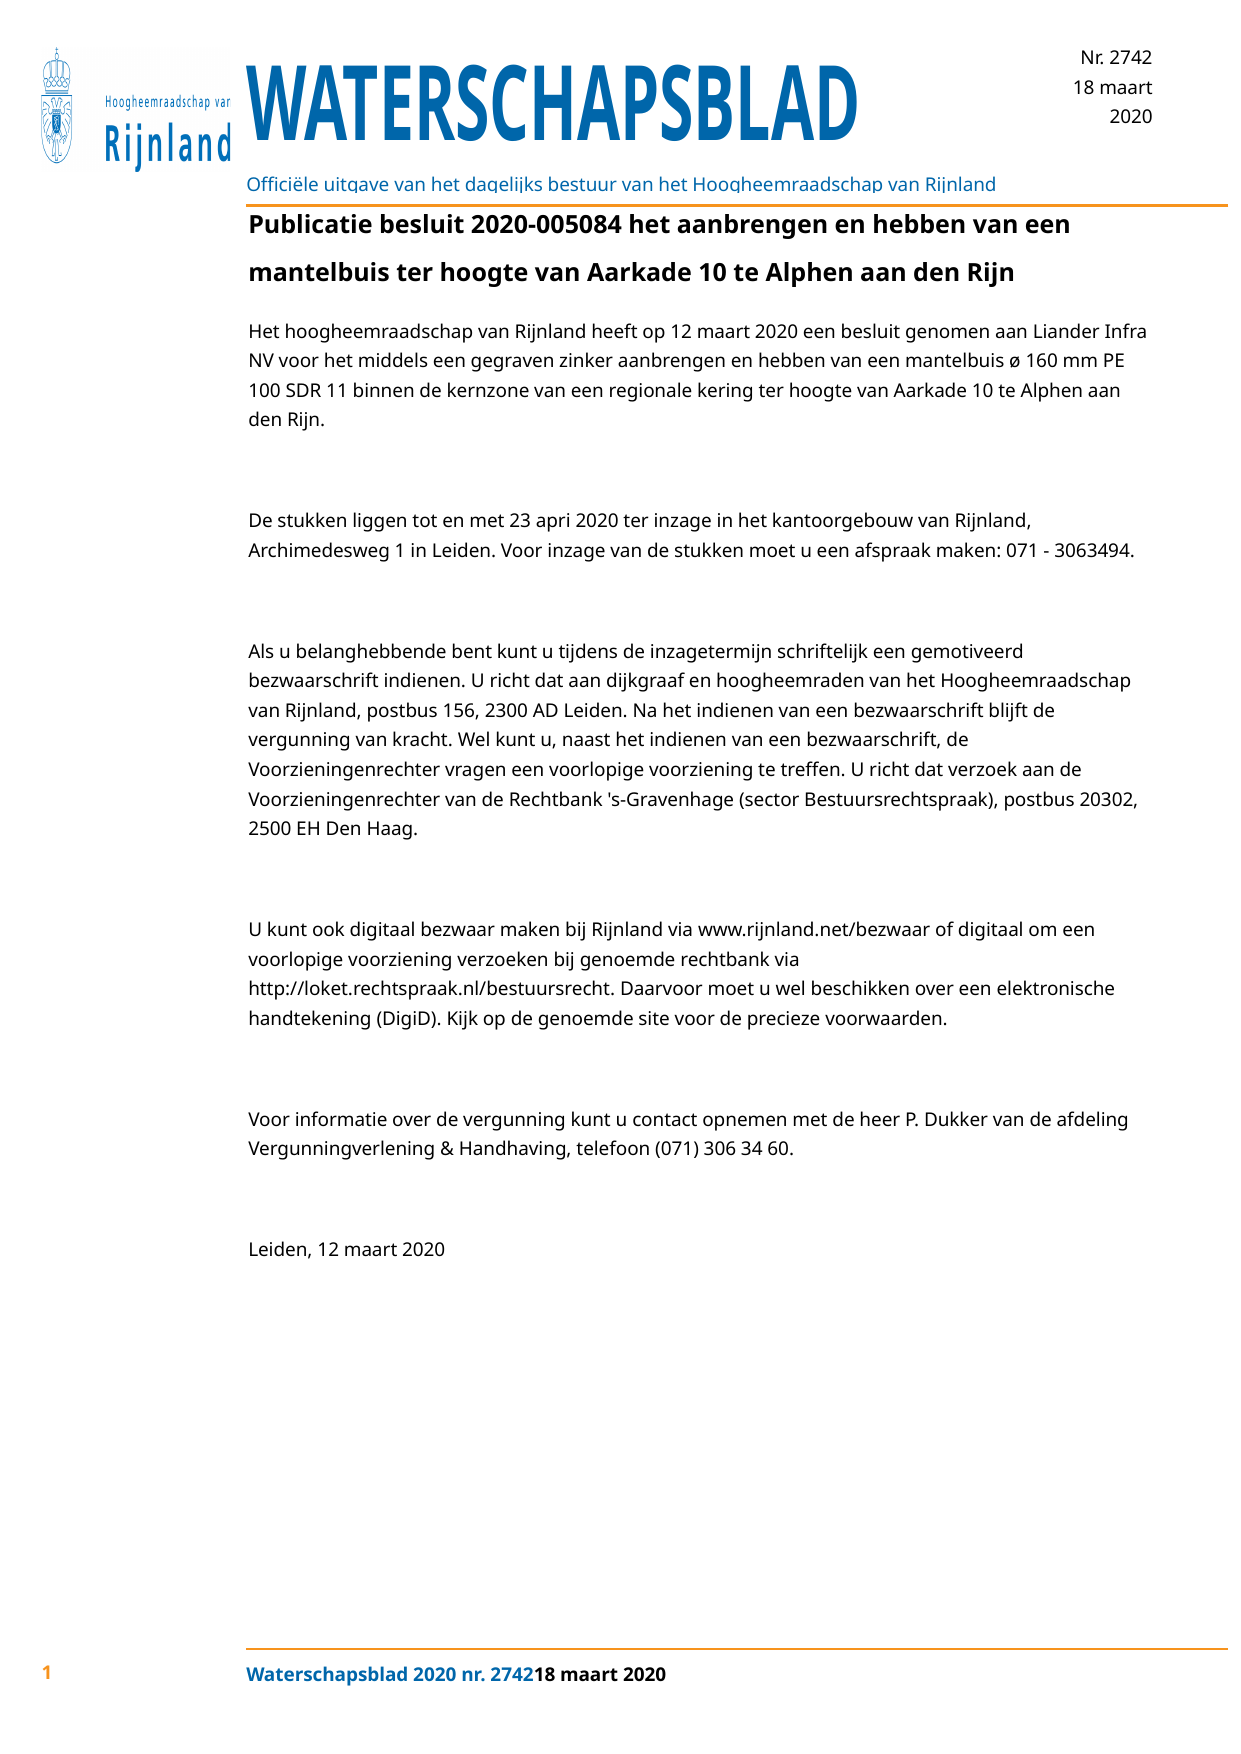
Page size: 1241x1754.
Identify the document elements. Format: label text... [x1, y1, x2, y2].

text Voor informatie over de vergunning kunt u contact opnemen met de heer P. Dukker van de afdeling Vergunningverlening & Handhaving, telefoon (071) 306 34 60. [248, 1106, 1152, 1161]
text U kunt ook digitaal bezwaar maken bij Rijnland via www.rijnland.net/bezwaar of digitaal om een voorlopige voorziening verzoeken bij genoemde rechtbank via http://loket.rechtspraak.nl/bestuursrecht. Daarvoor moet u wel beschikken over een elektronische handtekening (DigiD). Kijk op de genoemde site voor de precieze voorwaarden. [248, 916, 1152, 1031]
picture [41, 47, 231, 172]
text Leiden, 12 maart 2020 [248, 1236, 1152, 1262]
text De stukken liggen tot en met 23 apri 2020 ter inzage in het kantoorgebouw van Rijnland, Archimedesweg 1 in Leiden. Voor inzage van de stukken moet u een afspraak maken: 071 - 3063494. [248, 507, 1152, 563]
text Publicatie besluit 2020-005084 het aanbrengen en hebben van een mantelbuis ter hoogte van Aarkade 10 te Alphen aan den Rijn [248, 207, 1152, 288]
text Als u belanghebbende bent kunt u tijdens de inzagetermijn schriftelijk een gemotiveerd bezwaarschrift indienen. U richt dat aan dijkgraaf en hoogheemraden van het Hoogheemraadschap van Rijnland, postbus 156, 2300 AD Leiden. Na het indienen van een bezwaarschrift blijft de vergunning van kracht. Wel kunt u, naast het indienen van een bezwaarschrift, de Voorzieningenrechter vragen een voorlopige voorziening te treffen. U richt dat verzoek aan de Voorzieningenrechter van de Rechtbank 's-Gravenhage (sector Bestuursrechtspraak), postbus 20302, 2500 EH Den Haag. [248, 638, 1152, 841]
text Het hoogheemraadschap van Rijnland heeft op 12 maart 2020 een besluit genomen aan Liander Infra NV voor het middels een gegraven zinker aanbrengen en hebben van een mantelbuis ø 160 mm PE 100 SDR 11 binnen de kernzone van een regionale kering ter hoogte van Aarkade 10 te Alphen aan den Rijn. [248, 318, 1152, 432]
